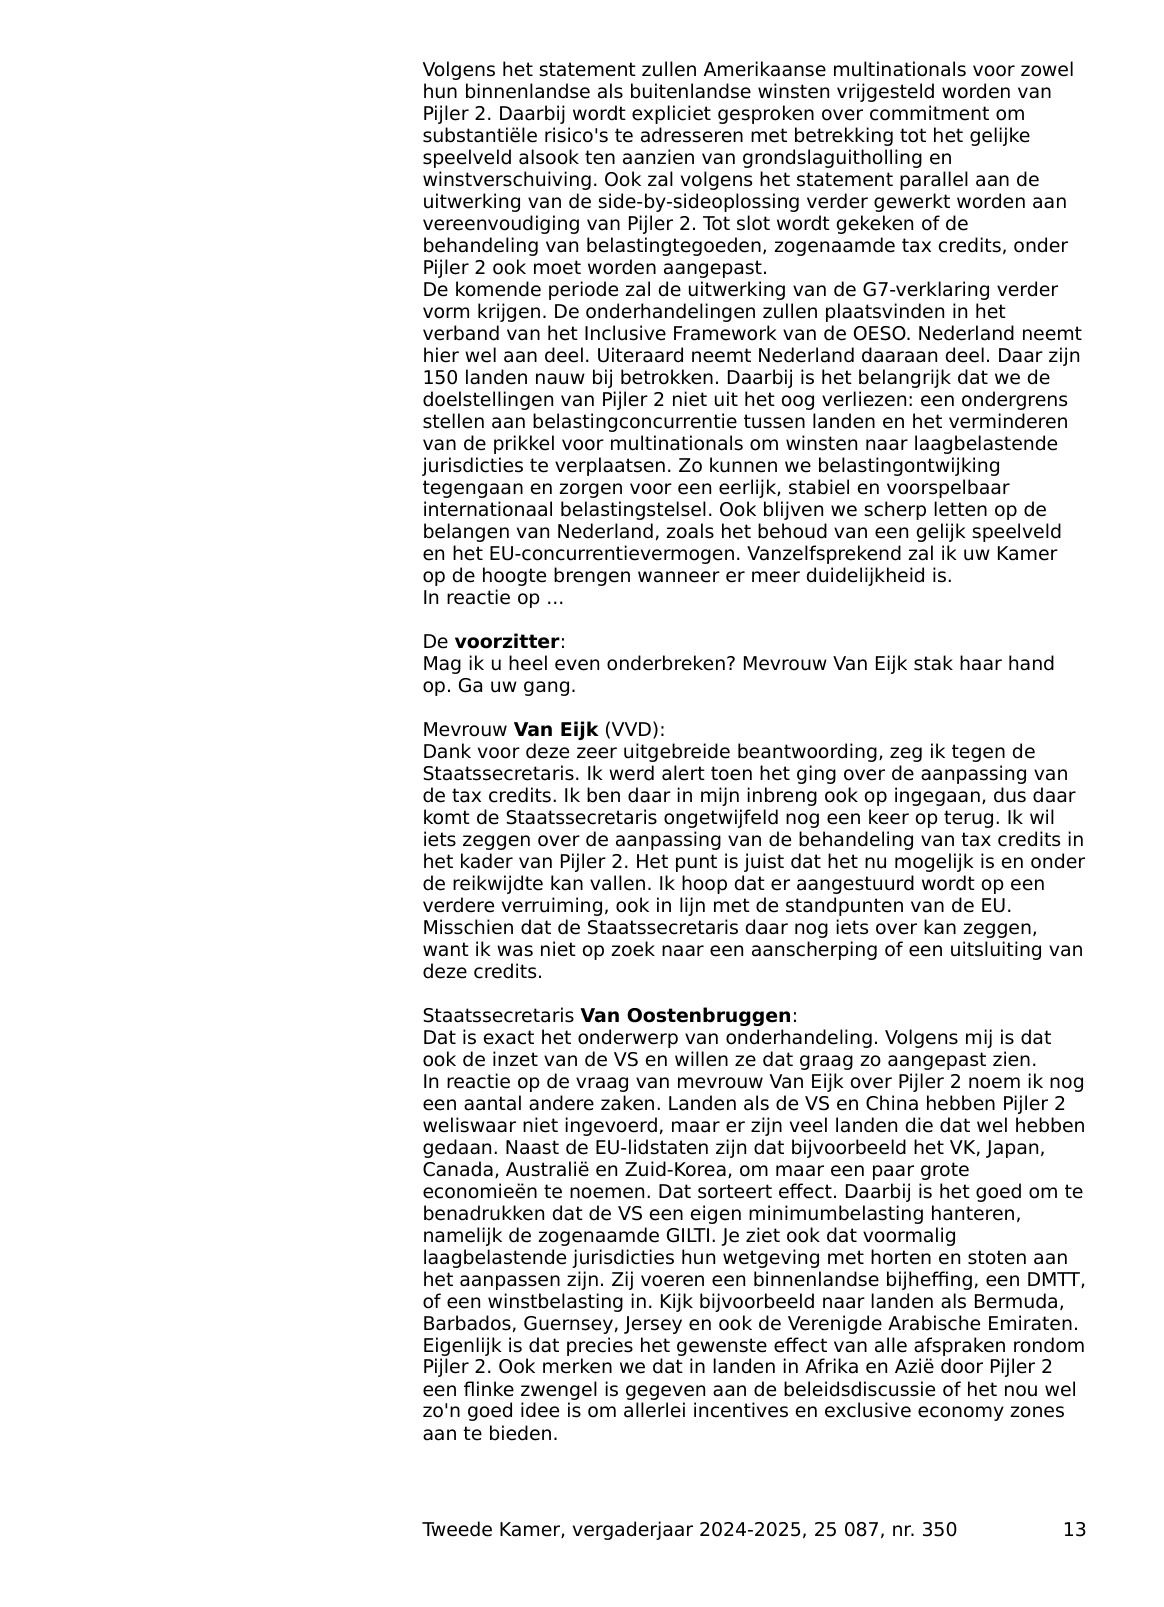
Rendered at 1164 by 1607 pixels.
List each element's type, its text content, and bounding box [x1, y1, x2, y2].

text Volgens het statement zullen Amerikaanse multinationals voor zowel hun binnenlandse als buitenlandse winsten vrijgesteld worden van Pijler 2. Daarbij wordt expliciet gesproken over commitment om substantiële risico's te adresseren met betrekking tot het gelijke speelveld alsook ten aanzien van grondslaguitholling en winstverschuiving. Ook zal volgens het statement parallel aan de uitwerking van de side-by-sideoplossing verder gewerkt worden aan vereenvoudiging van Pijler 2. Tot slot wordt gekeken of de behandeling van belastingtegoeden, zogenaamde tax credits, onder Pijler 2 ook moet worden aangepast. [422, 59, 1087, 279]
text Mevrouw Van Eijk (VVD): [422, 719, 1087, 741]
text In reactie op ... [422, 587, 1087, 608]
text De komende periode zal de uitwerking van de G7-verklaring verder vorm krijgen. De onderhandelingen zullen plaatsvinden in het verband van het Inclusive Framework van de OESO. Nederland neemt hier wel aan deel. Uiteraard neemt Nederland daaraan deel. Daar zijn 150 landen nauw bij betrokken. Daarbij is het belangrijk dat we de doelstellingen van Pijler 2 niet uit het oog verliezen: een ondergrens stellen aan belastingconcurrentie tussen landen en het verminderen van de prikkel voor multinationals om winsten naar laagbelastende jurisdicties te verplaatsen. Zo kunnen we belastingontwijking tegengaan en zorgen voor een eerlijk, stabiel en voorspelbaar internationaal belastingstelsel. Ook blijven we scherp letten op de belangen van Nederland, zoals het behoud van een gelijk speelveld en het EU-concurrentievermogen. Vanzelfsprekend zal ik uw Kamer op de hoogte brengen wanneer er meer duidelijkheid is. [422, 279, 1087, 587]
text De voorzitter: [422, 631, 1087, 653]
text Dank voor deze zeer uitgebreide beantwoording, zeg ik tegen de Staatssecretaris. Ik werd alert toen het ging over de aanpassing van de tax credits. Ik ben daar in mijn inbreng ook op ingegaan, dus daar komt de Staatssecretaris ongetwijfeld nog een keer op terug. Ik wil iets zeggen over de aanpassing van de behandeling van tax credits in het kader van Pijler 2. Het punt is juist dat het nu mogelijk is en onder de reikwijdte kan vallen. Ik hoop dat er aangestuurd wordt op een verdere verruiming, ook in lijn met de standpunten van de EU. Misschien dat de Staatssecretaris daar nog iets over kan zeggen, want ik was niet op zoek naar een aanscherping of een uitsluiting van deze credits. [422, 741, 1087, 983]
text Staatssecretaris Van Oostenbruggen: [422, 1005, 1087, 1027]
text In reactie op de vraag van mevrouw Van Eijk over Pijler 2 noem ik nog een aantal andere zaken. Landen als de VS en China hebben Pijler 2 weliswaar niet ingevoerd, maar er zijn veel landen die dat wel hebben gedaan. Naast de EU-lidstaten zijn dat bijvoorbeeld het VK, Japan, Canada, Australië en Zuid-Korea, om maar een paar grote economieën te noemen. Dat sorteert effect. Daarbij is het goed om te benadrukken dat de VS een eigen minimumbelasting hanteren, namelijk de zogenaamde GILTI. Je ziet ook dat voormalig laagbelastende jurisdicties hun wetgeving met horten en stoten aan het aanpassen zijn. Zij voeren een binnenlandse bijheffing, een DMTT, of een winstbelasting in. Kijk bijvoorbeeld naar landen als Bermuda, Barbados, Guernsey, Jersey en ook de Verenigde Arabische Emiraten. Eigenlijk is dat precies het gewenste effect van alle afspraken rondom Pijler 2. Ook merken we dat in landen in Afrika en Azië door Pijler 2 een flinke zwengel is gegeven aan de beleidsdiscussie of het nou wel zo'n goed idee is om allerlei incentives en exclusive economy zones aan te bieden. [422, 1071, 1087, 1444]
text Mag ik u heel even onderbreken? Mevrouw Van Eijk stak haar hand op. Ga uw gang. [422, 653, 1087, 697]
text Dat is exact het onderwerp van onderhandeling. Volgens mij is dat ook de inzet van de VS en willen ze dat graag zo aangepast zien. [422, 1027, 1087, 1071]
